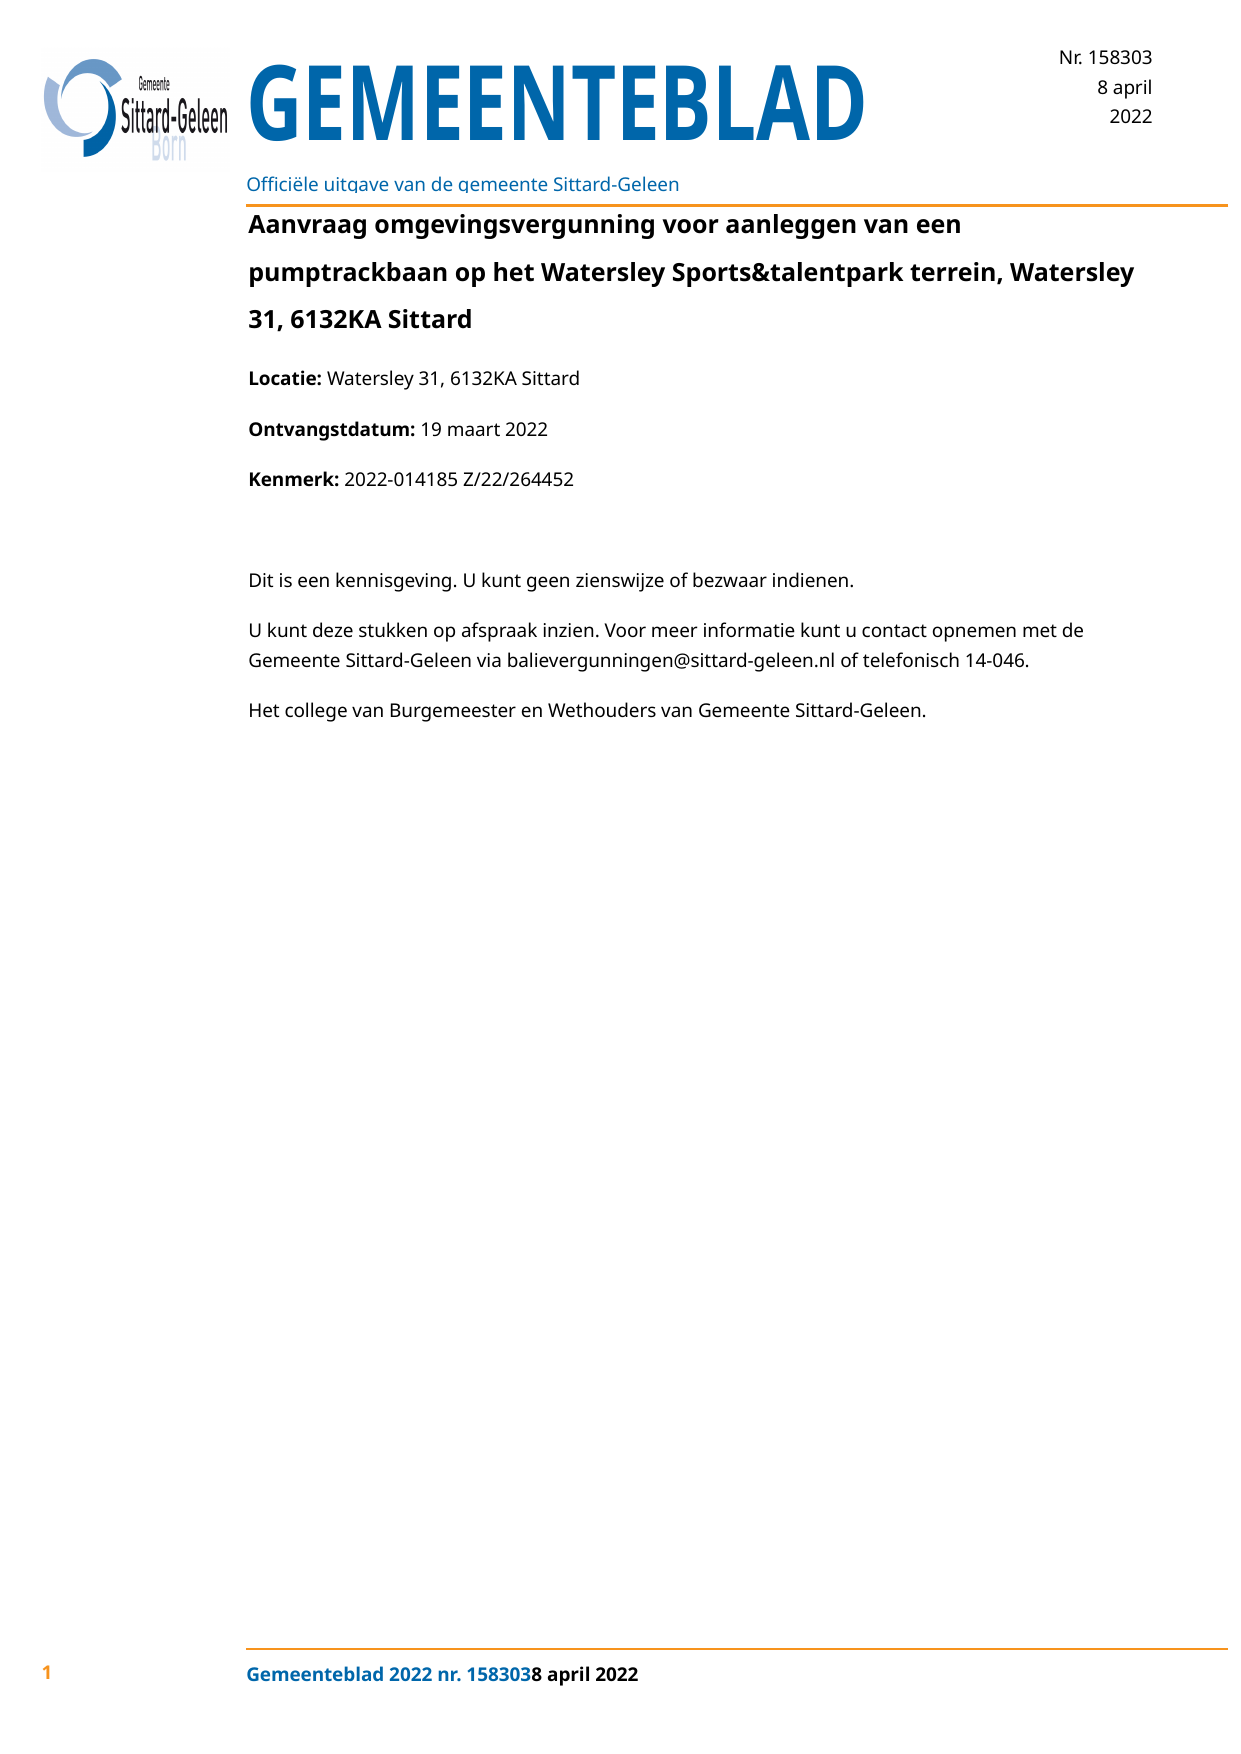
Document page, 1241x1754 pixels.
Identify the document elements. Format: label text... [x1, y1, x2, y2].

text Dit is een kennisgeving. U kunt geen zienswijze of bezwaar indienen. [248, 567, 1152, 593]
text Het college van Burgemeester en Wethouders van Gemeente Sittard-Geleen. [248, 698, 1152, 723]
text Aanvraag omgevingsvergunning voor aanleggen van een pumptrackbaan op het Watersley Sports&talentpark terrein, Watersley 31, 6132KA Sittard [248, 207, 1152, 336]
picture [41, 47, 231, 172]
text Kenmerk: 2022-014185 Z/22/264452 [248, 466, 1152, 492]
text Locatie: Watersley 31, 6132KA Sittard [248, 366, 1152, 391]
text Ontvangstdatum: 19 maart 2022 [248, 416, 1152, 442]
text U kunt deze stukken op afspraak inzien. Voor meer informatie kunt u contact opnemen met de Gemeente Sittard-Geleen via balievergunningen@sittard-geleen.nl of telefonisch 14-046. [248, 618, 1152, 673]
